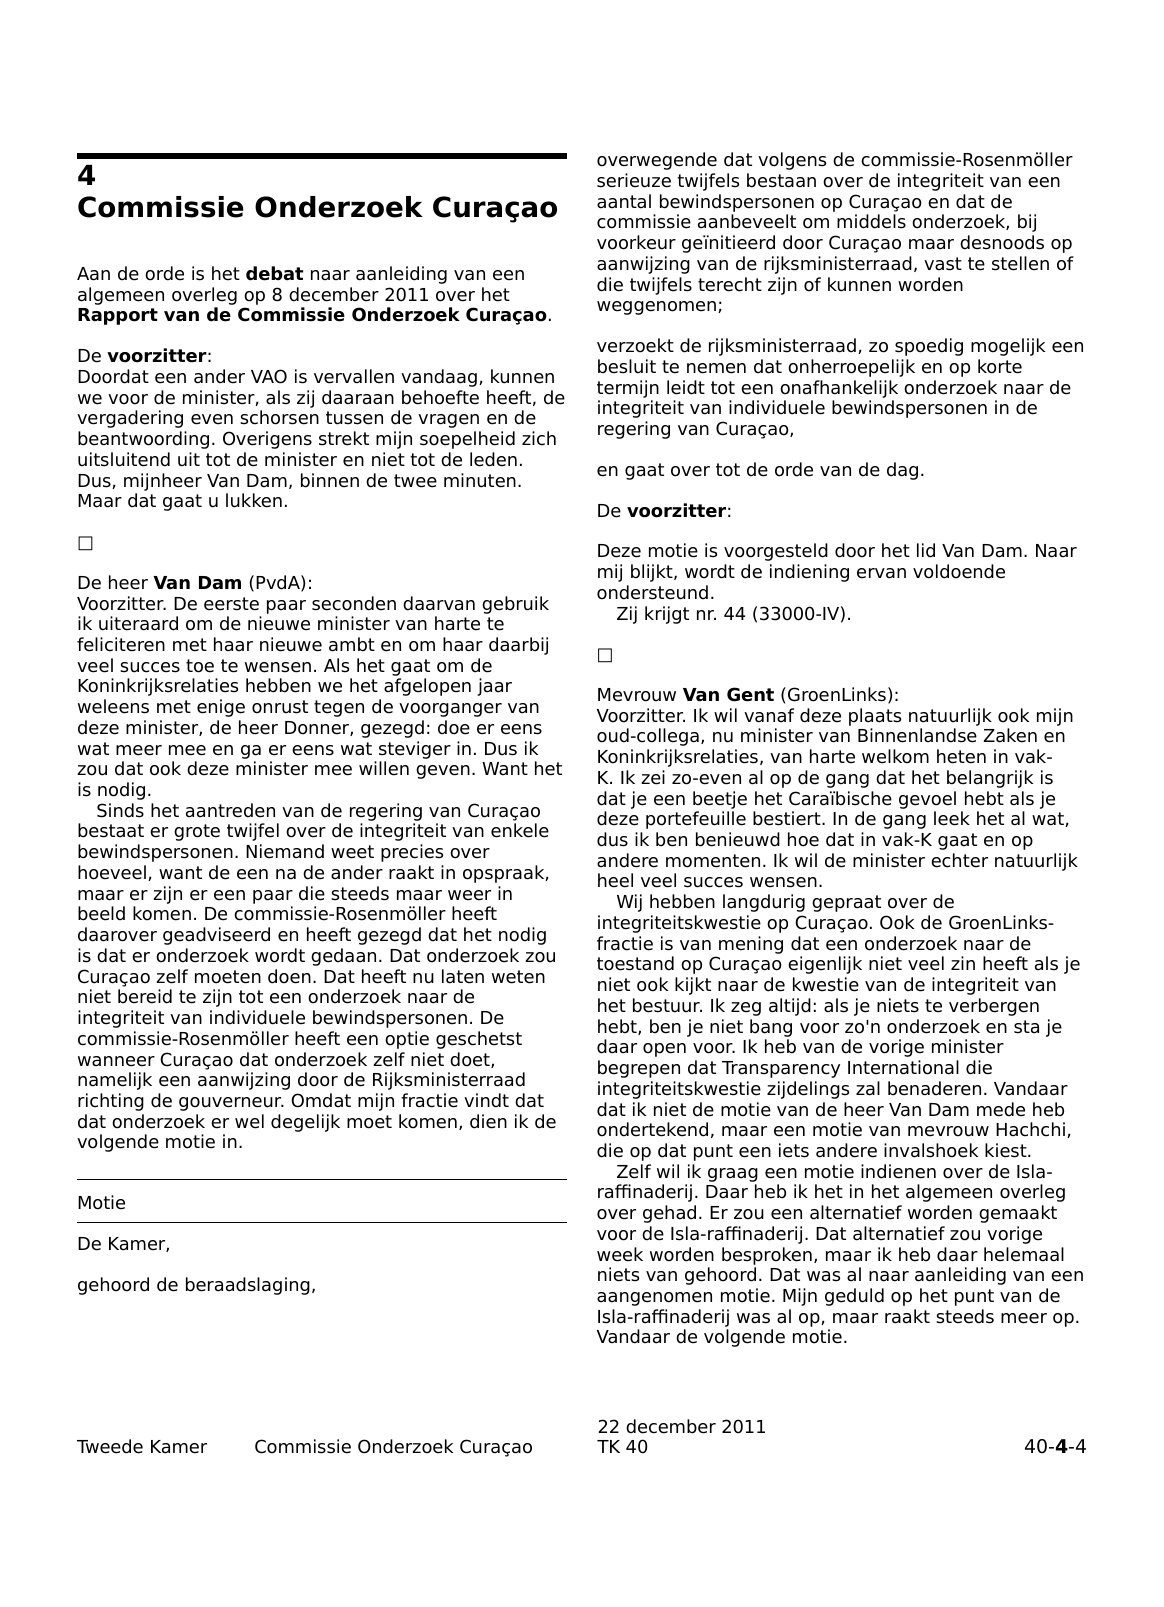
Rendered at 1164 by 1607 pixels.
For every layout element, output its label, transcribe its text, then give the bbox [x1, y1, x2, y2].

text □ [77, 532, 567, 553]
text Voorzitter. De eerste paar seconden daarvan gebruik ik uiteraard om de nieuwe minister van harte te feliciteren met haar nieuwe ambt en om haar daarbij veel succes toe te wensen. Als het gaat om de Koninkrijksrelaties hebben we het afgelopen jaar weleens met enige onrust tegen de voorganger van deze minister, de heer Donner, gezegd: doe er eens wat meer mee en ga er eens wat steviger in. Dus ik zou dat ook deze minister mee willen geven. Want het is nodig. [77, 593, 567, 801]
text Motie [77, 1193, 567, 1214]
text Deze motie is voorgesteld door het lid Van Dam. Naar mij blijkt, wordt de indiening ervan voldoende ondersteund. [596, 541, 1087, 603]
text Mevrouw Van Gent (GroenLinks): [596, 685, 1087, 706]
text en gaat over tot de orde van de dag. [596, 460, 1087, 480]
text De voorzitter: [596, 500, 1087, 521]
text verzoekt de rijksministerraad, zo spoedig mogelijk een besluit te nemen dat onherroepelijk en op korte termijn leidt tot een onafhankelijk onderzoek naar de integriteit van individuele bewindspersonen in de regering van Curaçao, [596, 336, 1087, 440]
text Aan de orde is het debat naar aanleiding van een algemeen overleg op 8 december 2011 over het Rapport van de Commissie Onderzoek Curaçao. [77, 264, 567, 326]
text overwegende dat volgens de commissie-Rosenmöller serieuze twijfels bestaan over de integriteit van een aantal bewindspersonen op Curaçao en dat de commissie aanbeveelt om middels onderzoek, bij voorkeur geïnitieerd door Curaçao maar desnoods op aanwijzing van de rijksministerraad, vast te stellen of die twijfels terecht zijn of kunnen worden weggenomen; [596, 150, 1087, 316]
text Wij hebben langdurig gepraat over de integriteitskwestie op Curaçao. Ook de GroenLinks-fractie is van mening dat een onderzoek naar de toestand op Curaçao eigenlijk niet veel zin heeft als je niet ook kijkt naar de kwestie van de integriteit van het bestuur. Ik zeg altijd: als je niets te verbergen hebt, ben je niet bang voor zo'n onderzoek en sta je daar open voor. Ik heb van de vorige minister begrepen dat Transparency International die integriteitskwestie zijdelings zal benaderen. Vandaar dat ik niet de motie van de heer Van Dam mede heb ondertekend, maar een motie van mevrouw Hachchi, die op dat punt een iets andere invalshoek kiest. [596, 892, 1087, 1162]
text Zij krijgt nr. 44 (33000-IV). [596, 603, 1087, 624]
text Voorzitter. Ik wil vanaf deze plaats natuurlijk ook mijn oud-collega, nu minister van Binnenlandse Zaken en Koninkrijksrelaties, van harte welkom heten in vak-K. Ik zei zo-even al op de gang dat het belangrijk is dat je een beetje het Caraïbische gevoel hebt als je deze portefeuille bestiert. In de gang leek het al wat, dus ik ben benieuwd hoe dat in vak-K gaat en op andere momenten. Ik wil de minister echter natuurlijk heel veel succes wensen. [596, 706, 1087, 892]
text □ [596, 644, 1087, 665]
text Sinds het aantreden van de regering van Curaçao bestaat er grote twijfel over de integriteit van enkele bewindspersonen. Niemand weet precies over hoeveel, want de een na de ander raakt in opspraak, maar er zijn er een paar die steeds maar weer in beeld komen. De commissie-Rosenmöller heeft daarover geadviseerd en heeft gezegd dat het nodig is dat er onderzoek wordt gedaan. Dat onderzoek zou Curaçao zelf moeten doen. Dat heeft nu laten weten niet bereid te zijn tot een onderzoek naar de integriteit van individuele bewindspersonen. De commissie-Rosenmöller heeft een optie geschetst wanneer Curaçao dat onderzoek zelf niet doet, namelijk een aanwijzing door de Rijksministerraad richting de gouverneur. Omdat mijn fractie vindt dat dat onderzoek er wel degelijk moet komen, dien ik de volgende motie in. [77, 801, 567, 1153]
text De heer Van Dam (PvdA): [77, 573, 567, 593]
text Zelf wil ik graag een motie indienen over de Isla-raffinaderij. Daar heb ik het in het algemeen overleg over gehad. Er zou een alternatief worden gemaakt voor de Isla-raffinaderij. Dat alternatief zou vorige week worden besproken, maar ik heb daar helemaal niets van gehoord. Dat was al naar aanleiding van een aangenomen motie. Mijn geduld op het punt van de Isla-raffinaderij was al op, maar raakt steeds meer op. Vandaar de volgende motie. [596, 1162, 1087, 1348]
text gehoord de beraadslaging, [77, 1274, 567, 1295]
text De Kamer, [77, 1234, 567, 1254]
text Doordat een ander VAO is vervallen vandaag, kunnen we voor de minister, als zij daaraan behoefte heeft, de vergadering even schorsen tussen de vragen en de beantwoording. Overigens strekt mijn soepelheid zich uitsluitend uit tot de minister en niet tot de leden. Dus, mijnheer Van Dam, binnen de twee minuten. Maar dat gaat u lukken. [77, 367, 567, 512]
text De voorzitter: [77, 346, 567, 367]
title 4 Commissie Onderzoek Curaçao [77, 159, 567, 224]
